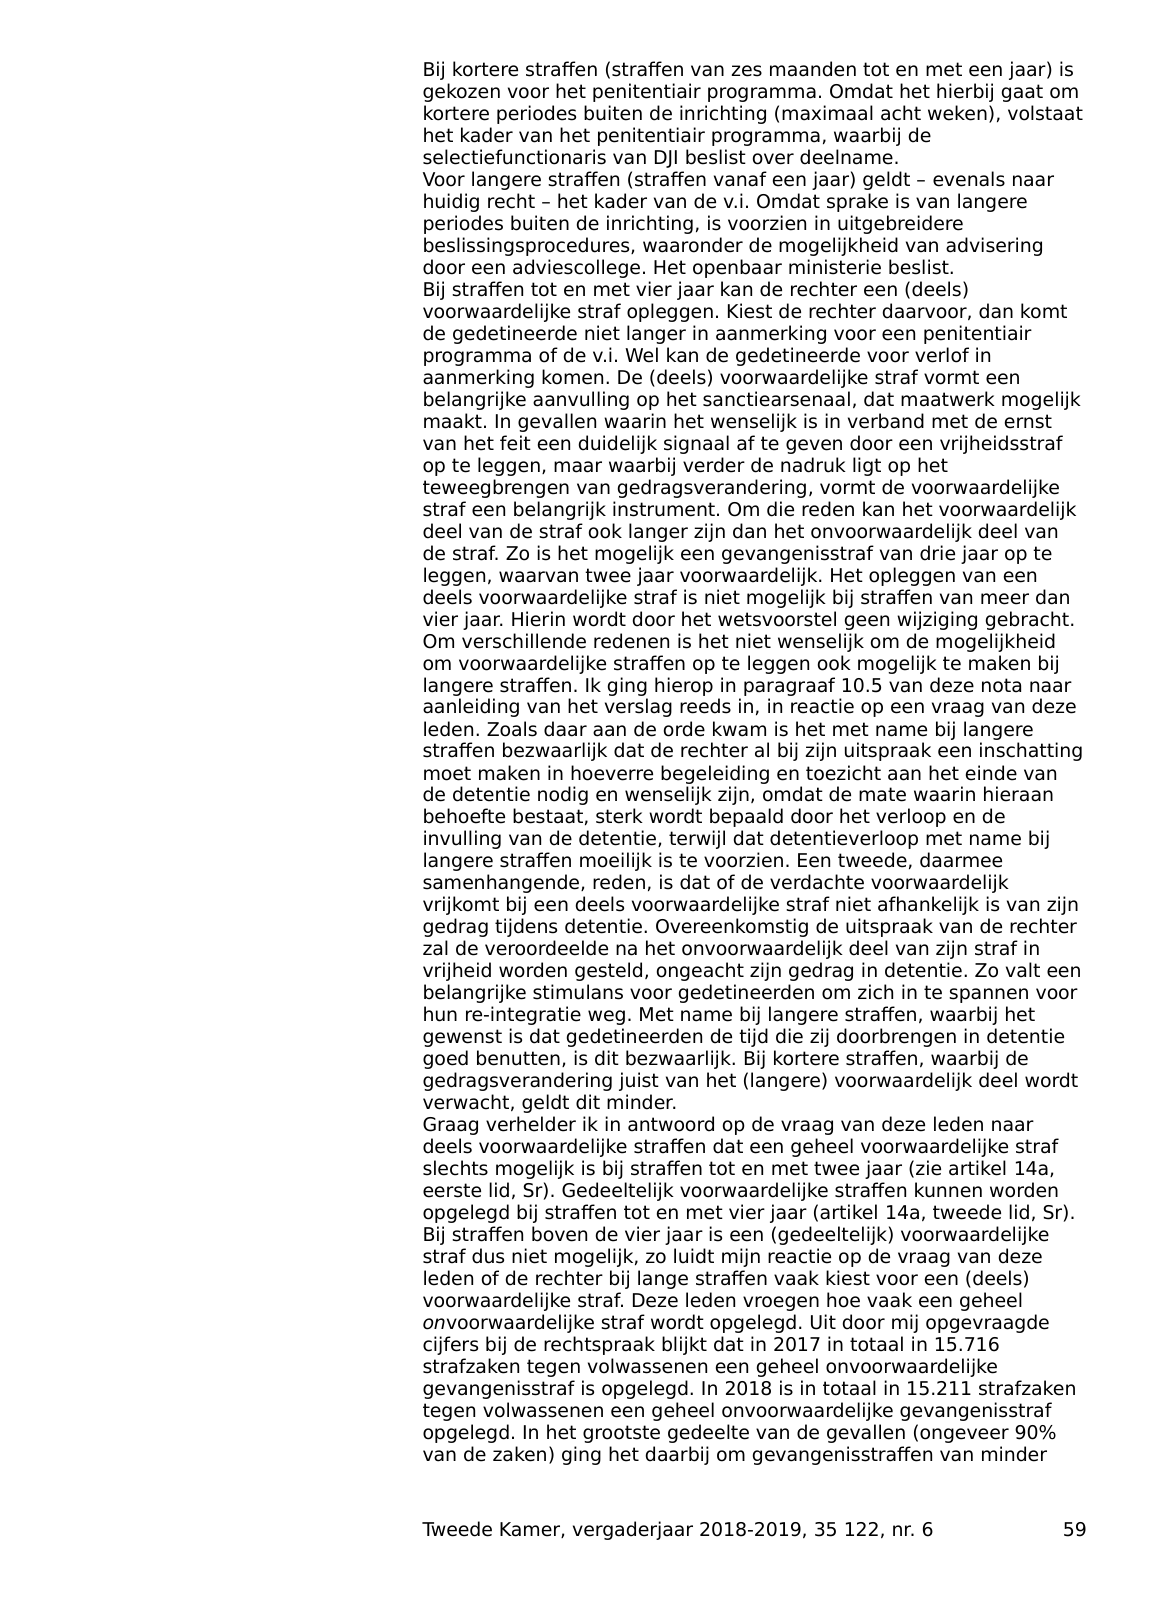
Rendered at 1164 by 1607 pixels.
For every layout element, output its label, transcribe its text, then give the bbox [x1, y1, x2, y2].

text Bij kortere straffen (straffen van zes maanden tot en met een jaar) is gekozen voor het penitentiair programma. Omdat het hierbij gaat om kortere periodes buiten de inrichting (maximaal acht weken), volstaat het kader van het penitentiair programma, waarbij de selectiefunctionaris van DJI beslist over deelname. [422, 59, 1087, 169]
text Bij straffen tot en met vier jaar kan de rechter een (deels) voorwaardelijke straf opleggen. Kiest de rechter daarvoor, dan komt de gedetineerde niet langer in aanmerking voor een penitentiair programma of de v.i. Wel kan de gedetineerde voor verlof in aanmerking komen. De (deels) voorwaardelijke straf vormt een belangrijke aanvulling op het sanctiearsenaal, dat maatwerk mogelijk maakt. In gevallen waarin het wenselijk is in verband met de ernst van het feit een duidelijk signaal af te geven door een vrijheidsstraf op te leggen, maar waarbij verder de nadruk ligt op het teweegbrengen van gedragsverandering, vormt de voorwaardelijke straf een belangrijk instrument. Om die reden kan het voorwaardelijk deel van de straf ook langer zijn dan het onvoorwaardelijk deel van de straf. Zo is het mogelijk een gevangenisstraf van drie jaar op te leggen, waarvan twee jaar voorwaardelijk. Het opleggen van een deels voorwaardelijke straf is niet mogelijk bij straffen van meer dan vier jaar. Hierin wordt door het wetsvoorstel geen wijziging gebracht. Om verschillende redenen is het niet wenselijk om de mogelijkheid om voorwaardelijke straffen op te leggen ook mogelijk te maken bij langere straffen. Ik ging hierop in paragraaf 10.5 van deze nota naar aanleiding van het verslag reeds in, in reactie op een vraag van deze leden. Zoals daar aan de orde kwam is het met name bij langere straffen bezwaarlijk dat de rechter al bij zijn uitspraak een inschatting moet maken in hoeverre begeleiding en toezicht aan het einde van de detentie nodig en wenselijk zijn, omdat de mate waarin hieraan behoefte bestaat, sterk wordt bepaald door het verloop en de invulling van de detentie, terwijl dat detentieverloop met name bij langere straffen moeilijk is te voorzien. Een tweede, daarmee samenhangende, reden, is dat of de verdachte voorwaardelijk vrijkomt bij een deels voorwaardelijke straf niet afhankelijk is van zijn gedrag tijdens detentie. Overeenkomstig de uitspraak van de rechter zal de veroordeelde na het onvoorwaardelijk deel van zijn straf in vrijheid worden gesteld, ongeacht zijn gedrag in detentie. Zo valt een belangrijke stimulans voor gedetineerden om zich in te spannen voor hun re-integratie weg. Met name bij langere straffen, waarbij het gewenst is dat gedetineerden de tijd die zij doorbrengen in detentie goed benutten, is dit bezwaarlijk. Bij kortere straffen, waarbij de gedragsverandering juist van het (langere) voorwaardelijk deel wordt verwacht, geldt dit minder. [422, 279, 1087, 1114]
text Graag verhelder ik in antwoord op de vraag van deze leden naar deels voorwaardelijke straffen dat een geheel voorwaardelijke straf slechts mogelijk is bij straffen tot en met twee jaar (zie artikel 14a, eerste lid, Sr). Gedeeltelijk voorwaardelijke straffen kunnen worden opgelegd bij straffen tot en met vier jaar (artikel 14a, tweede lid, Sr). Bij straffen boven de vier jaar is een (gedeeltelijk) voorwaardelijke straf dus niet mogelijk, zo luidt mijn reactie op de vraag van deze leden of de rechter bij lange straffen vaak kiest voor een (deels) voorwaardelijke straf. Deze leden vroegen hoe vaak een geheel onvoorwaardelijke straf wordt opgelegd. Uit door mij opgevraagde cijfers bij de rechtspraak blijkt dat in 2017 in totaal in 15.716 strafzaken tegen volwassenen een geheel onvoorwaardelijke gevangenisstraf is opgelegd. In 2018 is in totaal in 15.211 strafzaken tegen volwassenen een geheel onvoorwaardelijke gevangenisstraf opgelegd. In het grootste gedeelte van de gevallen (ongeveer 90% van de zaken) ging het daarbij om gevangenisstraffen van minder [422, 1114, 1087, 1466]
text Voor langere straffen (straffen vanaf een jaar) geldt – evenals naar huidig recht – het kader van de v.i. Omdat sprake is van langere periodes buiten de inrichting, is voorzien in uitgebreidere beslissingsprocedures, waaronder de mogelijkheid van advisering door een adviescollege. Het openbaar ministerie beslist. [422, 169, 1087, 279]
